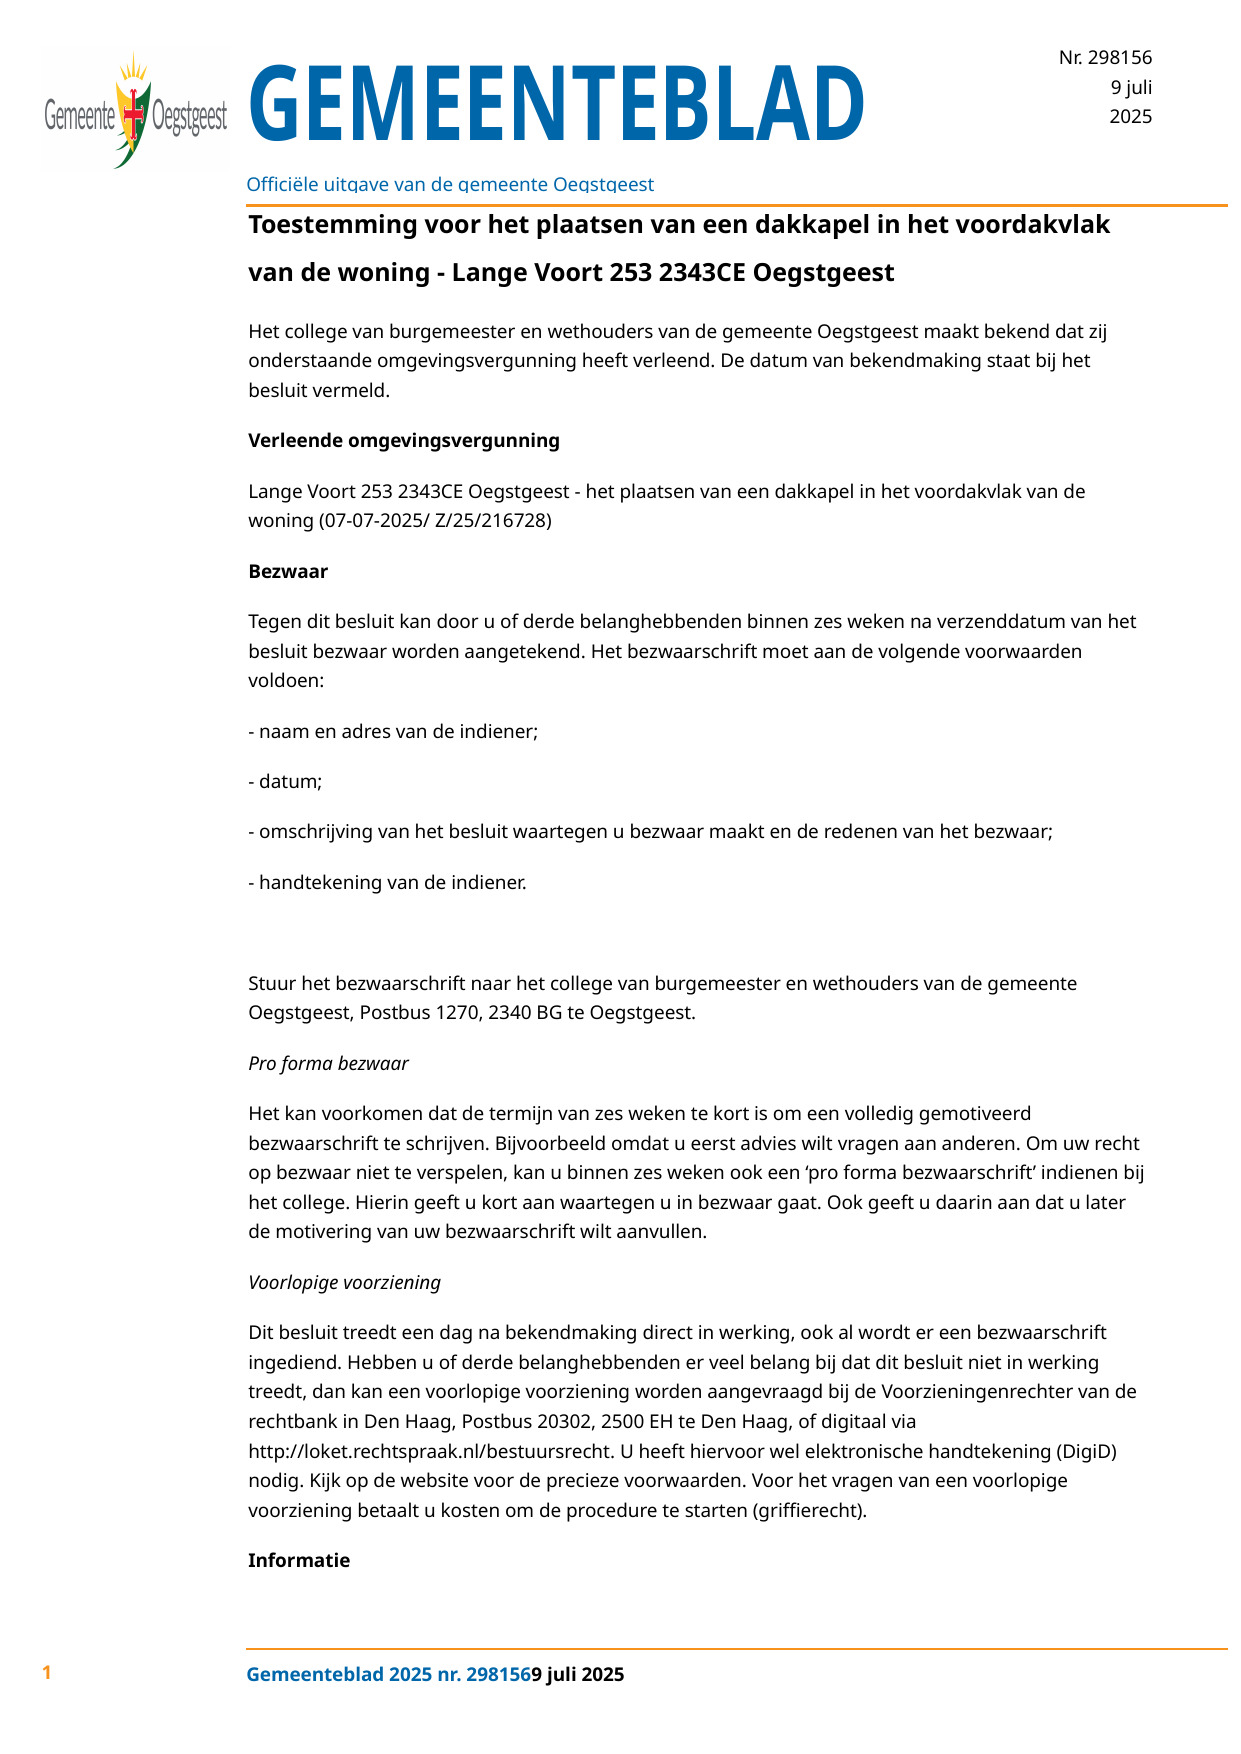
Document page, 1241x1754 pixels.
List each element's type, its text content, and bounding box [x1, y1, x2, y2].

text Het kan voorkomen dat de termijn van zes weken te kort is om een volledig gemotiveerd bezwaarschrift te schrijven. Bijvoorbeeld omdat u eerst advies wilt vragen aan anderen. Om uw recht op bezwaar niet te verspelen, kan u binnen zes weken ook een ‘pro forma bezwaarschrift’ indienen bij het college. Hierin geeft u kort aan waartegen u in bezwaar gaat. Ook geeft u daarin aan dat u later de motivering van uw bezwaarschrift wilt aanvullen. [248, 1100, 1152, 1244]
text Tegen dit besluit kan door u of derde belanghebbenden binnen zes weken na verzenddatum van het besluit bezwaar worden aangetekend. Het bezwaarschrift moet aan de volgende voorwaarden voldoen: [248, 608, 1152, 693]
text Toestemming voor het plaatsen van een dakkapel in het voordakvlak van de woning - Lange Voort 253 2343CE Oegstgeest [248, 207, 1152, 288]
text Dit besluit treedt een dag na bekendmaking direct in werking, ook al wordt er een bezwaarschrift ingediend. Hebben u of derde belanghebbenden er veel belang bij dat dit besluit niet in werking treedt, dan kan een voorlopige voorziening worden aangevraagd bij de Voorzieningenrechter van de rechtbank in Den Haag, Postbus 20302, 2500 EH te Den Haag, of digitaal via http://loket.rechtspraak.nl/bestuursrecht. U heeft hiervoor wel elektronische handtekening (DigiD) nodig. Kijk op de website voor de precieze voorwaarden. Voor het vragen van een voorlopige voorziening betaalt u kosten om de procedure te starten (griffierecht). [248, 1319, 1152, 1523]
text - omschrijving van het besluit waartegen u bezwaar maakt en de redenen van het bezwaar; [248, 819, 1152, 844]
text Voorlopige voorziening [248, 1269, 1152, 1295]
text Lange Voort 253 2343CE Oegstgeest - het plaatsen van een dakkapel in het voordakvlak van de woning (07-07-2025/ Z/25/216728) [248, 478, 1152, 533]
text Pro forma bezwaar [248, 1050, 1152, 1076]
text - datum; [248, 768, 1152, 794]
text - naam en adres van de indiener; [248, 718, 1152, 744]
text Stuur het bezwaarschrift naar het college van burgemeester en wethouders van de gemeente Oegstgeest, Postbus 1270, 2340 BG te Oegstgeest. [248, 970, 1152, 1025]
text Bezwaar [248, 558, 1152, 584]
text Het college van burgemeester en wethouders van de gemeente Oegstgeest maakt bekend dat zij onderstaande omgevingsvergunning heeft verleend. De datum van bekendmaking staat bij het besluit vermeld. [248, 318, 1152, 403]
text Informatie [248, 1547, 1152, 1573]
text Verleende omgevingsvergunning [248, 427, 1152, 453]
picture [41, 47, 231, 172]
text - handtekening van de indiener. [248, 869, 1152, 895]
